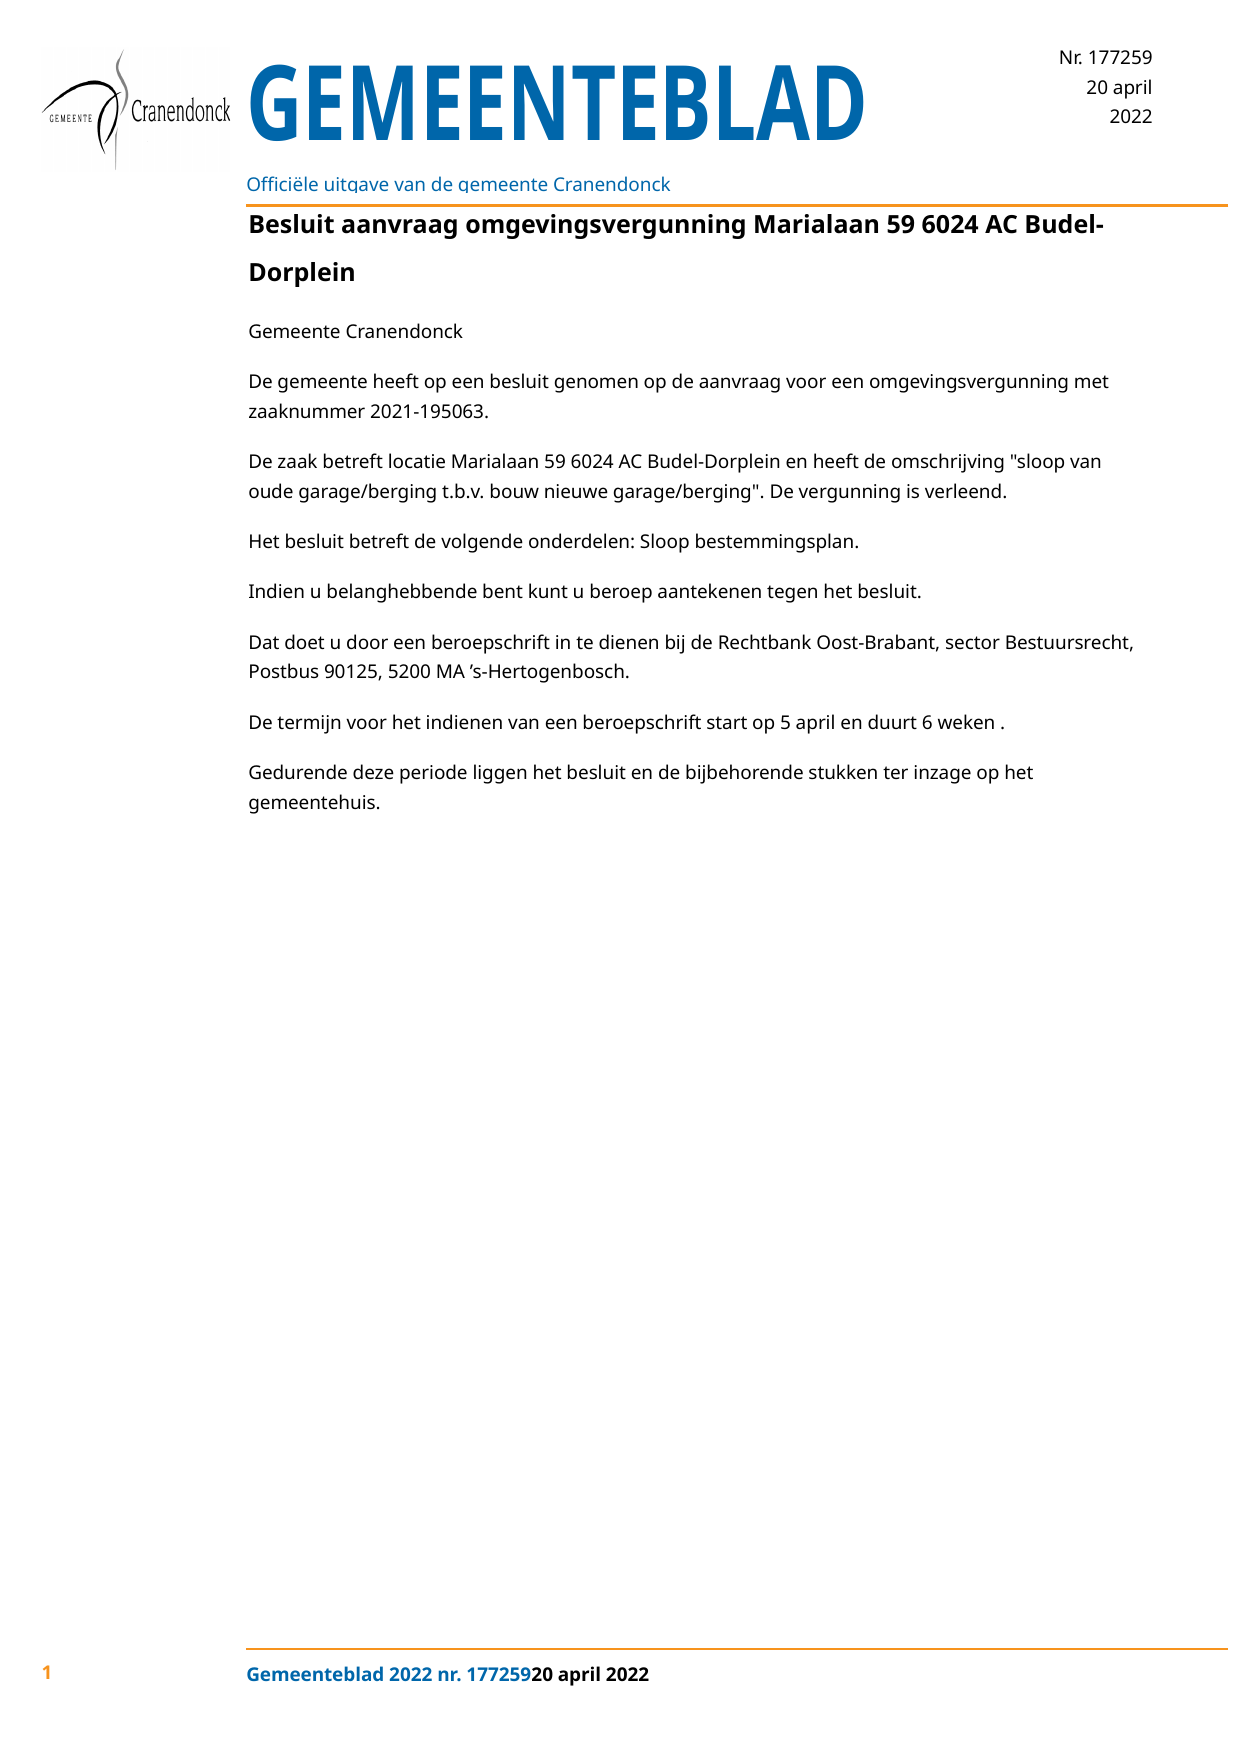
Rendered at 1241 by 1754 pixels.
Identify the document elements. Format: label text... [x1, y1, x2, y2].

text Gemeente Cranendonck [248, 318, 1152, 344]
text Indien u belanghebbende bent kunt u beroep aantekenen tegen het besluit. [248, 579, 1152, 604]
text De zaak betreft locatie Marialaan 59 6024 AC Budel-Dorplein en heeft de omschrijving "sloop van oude garage/berging t.b.v. bouw nieuwe garage/berging". De vergunning is verleend. [248, 448, 1152, 504]
picture [41, 47, 231, 172]
text De termijn voor het indienen van een beroepschrift start op 5 april en duurt 6 weken . [248, 709, 1152, 735]
text De gemeente heeft op een besluit genomen op de aanvraag voor een omgevingsvergunning met zaaknummer 2021-195063. [248, 368, 1152, 424]
text Gedurende deze periode liggen het besluit en de bijbehorende stukken ter inzage op het gemeentehuis. [248, 759, 1152, 815]
text Dat doet u door een beroepschrift in te dienen bij de Rechtbank Oost-Brabant, sector Bestuursrecht, Postbus 90125, 5200 MA ’s-Hertogenbosch. [248, 629, 1152, 684]
text Het besluit betreft de volgende onderdelen: Sloop bestemmingsplan. [248, 528, 1152, 554]
text Besluit aanvraag omgevingsvergunning Marialaan 59 6024 AC Budel-Dorplein [248, 207, 1152, 288]
